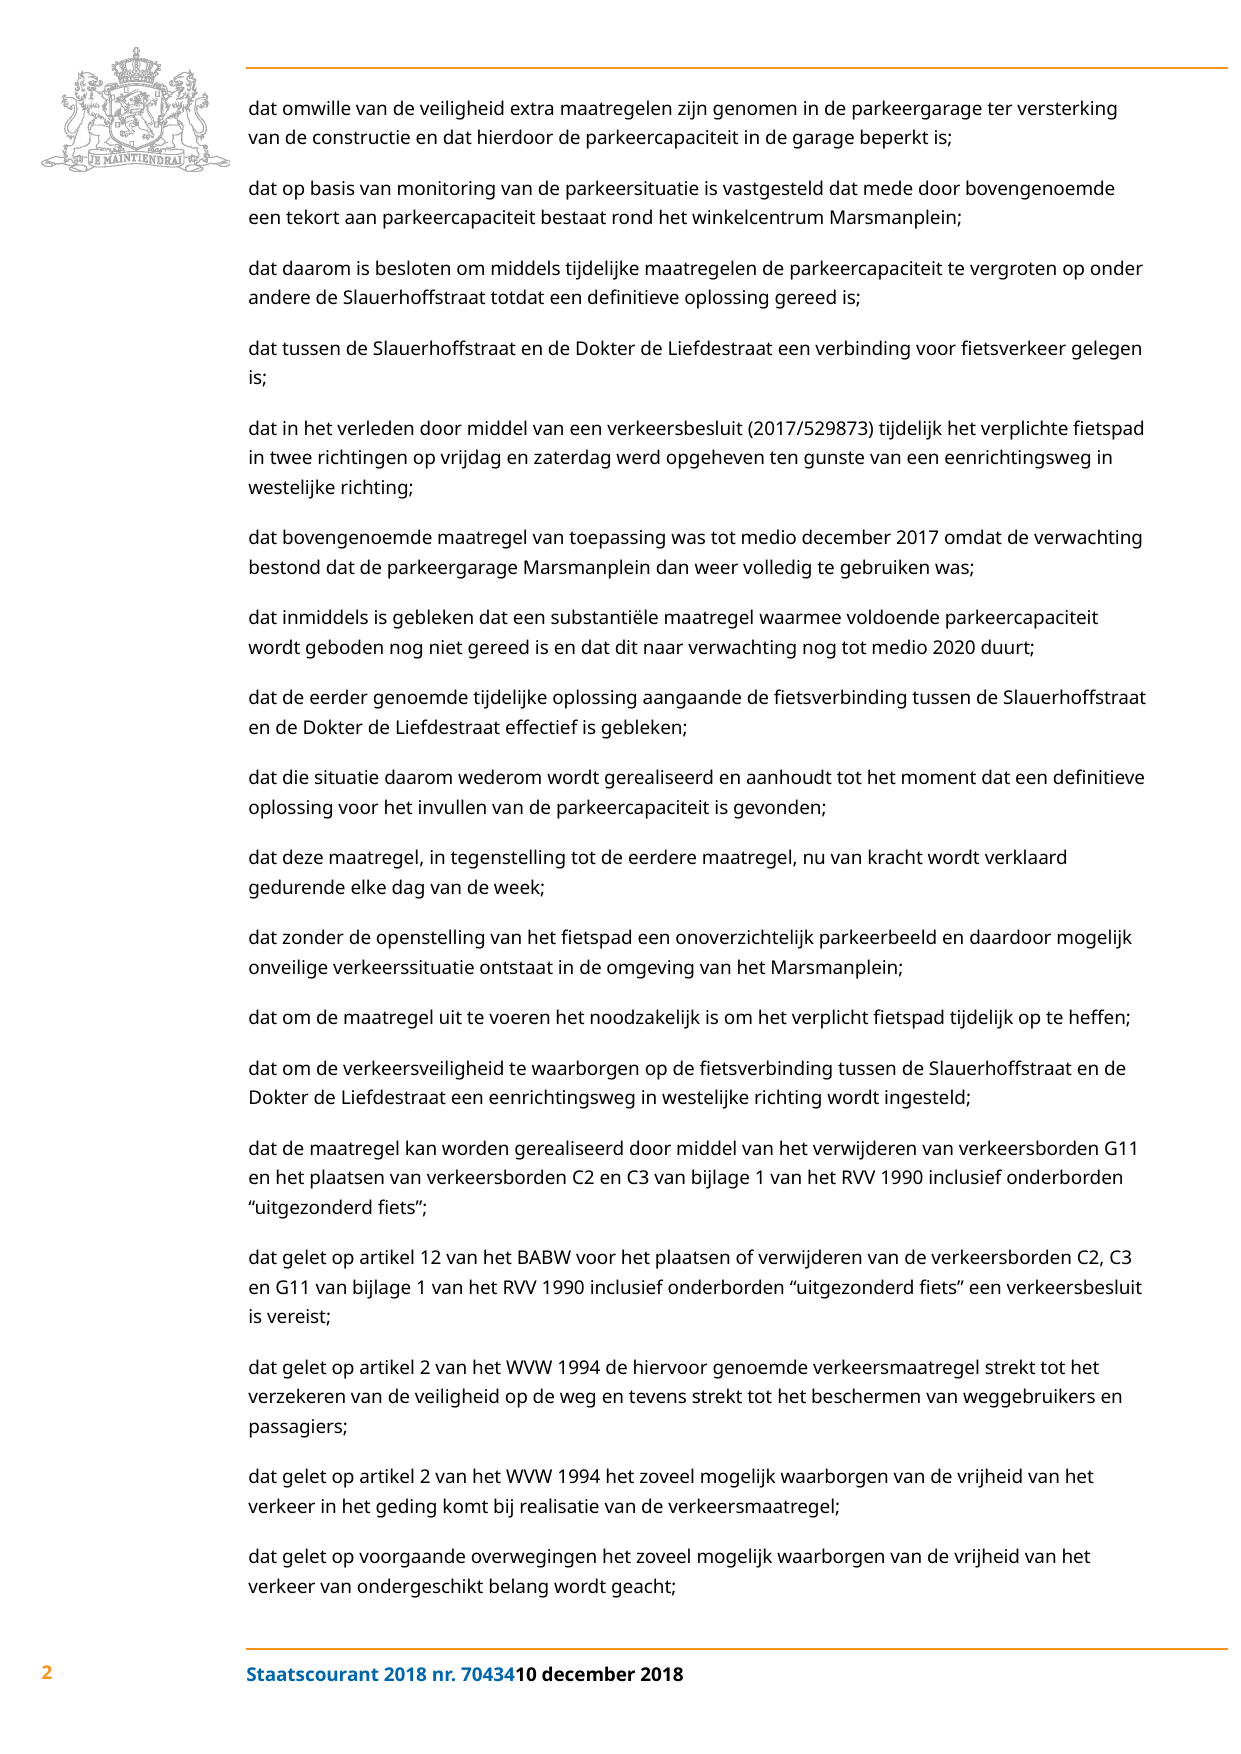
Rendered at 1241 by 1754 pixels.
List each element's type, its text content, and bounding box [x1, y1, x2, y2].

text dat deze maatregel, in tegenstelling tot de eerdere maatregel, nu van kracht wordt verklaard gedurende elke dag van de week; [248, 844, 1152, 900]
text dat die situatie daarom wederom wordt gerealiseerd en aanhoudt tot het moment dat een definitieve oplossing voor het invullen van de parkeercapaciteit is gevonden; [248, 764, 1152, 820]
text dat op basis van monitoring van de parkeersituatie is vastgesteld dat mede door bovengenoemde een tekort aan parkeercapaciteit bestaat rond het winkelcentrum Marsmanplein; [248, 175, 1152, 230]
text dat in het verleden door middel van een verkeersbesluit (2017/529873) tijdelijk het verplichte fietspad in twee richtingen op vrijdag en zaterdag werd opgeheven ten gunste van een eenrichtingsweg in westelijke richting; [248, 415, 1152, 500]
text dat om de maatregel uit te voeren het noodzakelijk is om het verplicht fietspad tijdelijk op te heffen; [248, 1004, 1152, 1030]
text dat tussen de Slauerhoffstraat en de Dokter de Liefdestraat een verbinding voor fietsverkeer gelegen is; [248, 335, 1152, 390]
text dat omwille van de veiligheid extra maatregelen zijn genomen in de parkeergarage ter versterking van de constructie en dat hierdoor de parkeercapaciteit in de garage beperkt is; [248, 95, 1152, 150]
text dat om de verkeersveiligheid te waarborgen op de fietsverbinding tussen de Slauerhoffstraat en de Dokter de Liefdestraat een eenrichtingsweg in westelijke richting wordt ingesteld; [248, 1055, 1152, 1110]
text dat gelet op voorgaande overwegingen het zoveel mogelijk waarborgen van de vrijheid van het verkeer van ondergeschikt belang wordt geacht; [248, 1543, 1152, 1599]
text dat de eerder genoemde tijdelijke oplossing aangaande de fietsverbinding tussen de Slauerhoffstraat en de Dokter de Liefdestraat effectief is gebleken; [248, 684, 1152, 740]
text dat gelet op artikel 12 van het BABW voor het plaatsen of verwijderen van de verkeersborden C2, C3 en G11 van bijlage 1 van het RVV 1990 inclusief onderborden “uitgezonderd fiets” een verkeersbesluit is vereist; [248, 1244, 1152, 1329]
text dat de maatregel kan worden gerealiseerd door middel van het verwijderen van verkeersborden G11 en het plaatsen van verkeersborden C2 en C3 van bijlage 1 van het RVV 1990 inclusief onderborden “uitgezonderd fiets”; [248, 1135, 1152, 1220]
text dat gelet op artikel 2 van het WVW 1994 de hiervoor genoemde verkeersmaatregel strekt tot het verzekeren van de veiligheid op de weg en tevens strekt tot het beschermen van weggebruikers en passagiers; [248, 1354, 1152, 1439]
text dat inmiddels is gebleken dat een substantiële maatregel waarmee voldoende parkeercapaciteit wordt geboden nog niet gereed is en dat dit naar verwachting nog tot medio 2020 duurt; [248, 604, 1152, 660]
text dat zonder de openstelling van het fietspad een onoverzichtelijk parkeerbeeld en daardoor mogelijk onveilige verkeerssituatie ontstaat in de omgeving van het Marsmanplein; [248, 924, 1152, 980]
text dat daarom is besloten om middels tijdelijke maatregelen de parkeercapaciteit te vergroten op onder andere de Slauerhoffstraat totdat een definitieve oplossing gereed is; [248, 255, 1152, 310]
text dat bovengenoemde maatregel van toepassing was tot medio december 2017 omdat de verwachting bestond dat de parkeergarage Marsmanplein dan weer volledig te gebruiken was; [248, 524, 1152, 580]
picture [41, 47, 231, 172]
text dat gelet op artikel 2 van het WVW 1994 het zoveel mogelijk waarborgen van de vrijheid van het verkeer in het geding komt bij realisatie van de verkeersmaatregel; [248, 1463, 1152, 1519]
